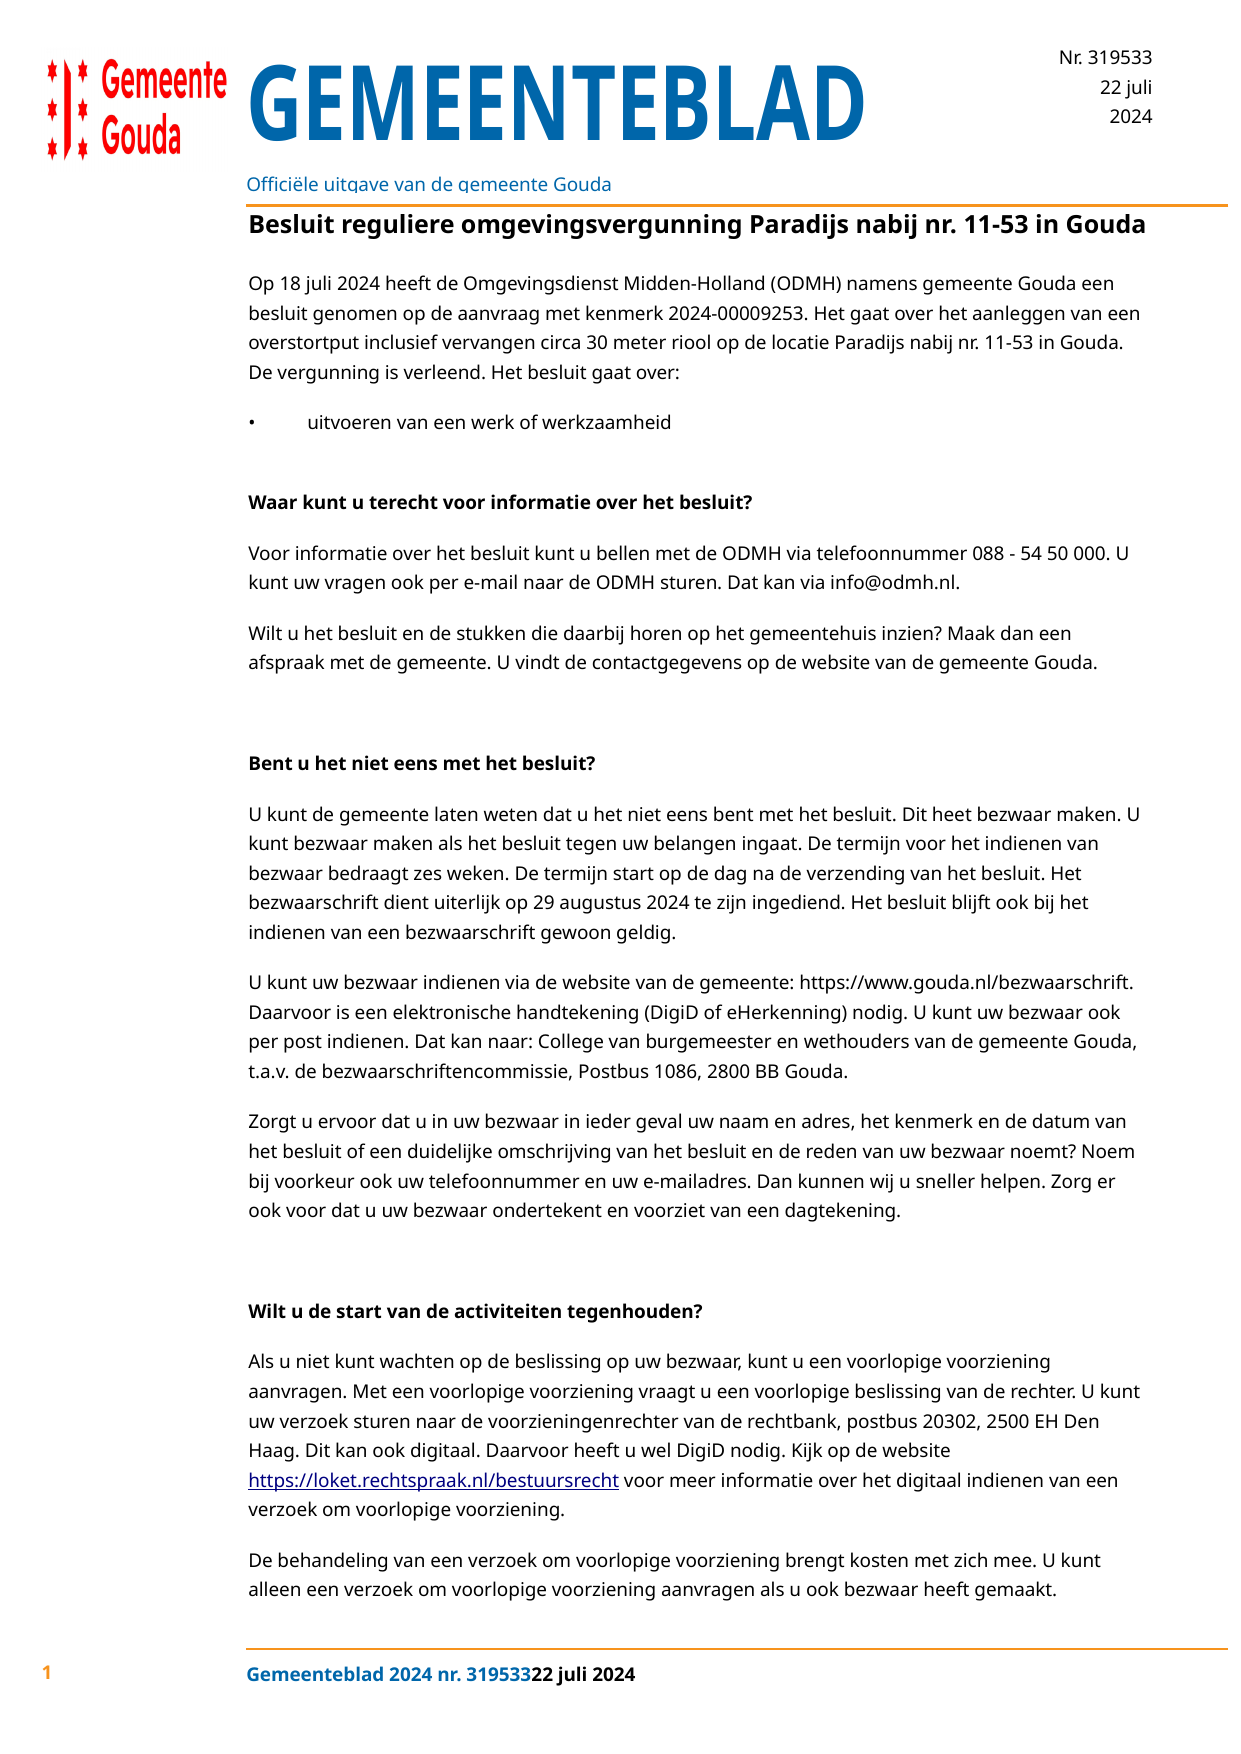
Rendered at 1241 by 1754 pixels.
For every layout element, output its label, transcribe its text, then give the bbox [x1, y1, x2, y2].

text Wilt u het besluit en de stukken die daarbij horen op het gemeentehuis inzien? Maak dan een afspraak met de gemeente. U vindt de contactgegevens op de website van de gemeente Gouda. [248, 620, 1152, 675]
text Bent u het niet eens met het besluit? [248, 750, 1152, 776]
text U kunt de gemeente laten weten dat u het niet eens bent met het besluit. Dit heet bezwaar maken. U kunt bezwaar maken als het besluit tegen uw belangen ingaat. De termijn voor het indienen van bezwaar bedraagt zes weken. De termijn start op de dag na de verzending van het besluit. Het bezwaarschrift dient uiterlijk op 29 augustus 2024 te zijn ingediend. Het besluit blijft ook bij het indienen van een bezwaarschrift gewoon geldig. [248, 801, 1152, 945]
text De behandeling van een verzoek om voorlopige voorziening brengt kosten met zich mee. U kunt alleen een verzoek om voorlopige voorziening aanvragen als u ook bezwaar heeft gemaakt. [248, 1547, 1152, 1602]
text Wilt u de start van de activiteiten tegenhouden? [248, 1298, 1152, 1324]
text Voor informatie over het besluit kunt u bellen met de ODMH via telefoonnummer 088 - 54 50 000. U kunt uw vragen ook per e-mail naar de ODMH sturen. Dat kan via info@odmh.nl. [248, 540, 1152, 595]
text Op 18 juli 2024 heeft de Omgevingsdienst Midden-Holland (ODMH) namens gemeente Gouda een besluit genomen op de aanvraag met kenmerk 2024-00009253. Het gaat over het aanleggen van een overstortput inclusief vervangen circa 30 meter riool op de locatie Paradijs nabij nr. 11-53 in Gouda. De vergunning is verleend. Het besluit gaat over: [248, 270, 1152, 385]
list uitvoeren van een werk of werkzaamheid [248, 409, 1152, 435]
text Zorgt u ervoor dat u in uw bezwaar in ieder geval uw naam en adres, het kenmerk en de datum van het besluit of een duidelijke omschrijving van het besluit en de reden van uw bezwaar noemt? Noem bij voorkeur ook uw telefoonnummer en uw e-mailadres. Dan kunnen wij u sneller helpen. Zorg er ook voor dat u uw bezwaar ondertekent en voorziet van een dagtekening. [248, 1109, 1152, 1223]
picture [41, 47, 231, 172]
text Als u niet kunt wachten op de beslissing op uw bezwaar, kunt u een voorlopige voorziening aanvragen. Met een voorlopige voorziening vraagt u een voorlopige beslissing van de rechter. U kunt uw verzoek sturen naar de voorzieningenrechter van de rechtbank, postbus 20302, 2500 EH Den Haag. Dit kan ook digitaal. Daarvoor heeft u wel DigiD nodig. Kijk op de website https://loket.rechtspraak.nl/bestuursrecht voor meer informatie over het digitaal indienen van een verzoek om voorlopige voorziening. [248, 1349, 1152, 1522]
text Waar kunt u terecht voor informatie over het besluit? [248, 489, 1152, 515]
text U kunt uw bezwaar indienen via de website van de gemeente: https://www.gouda.nl/bezwaarschrift. Daarvoor is een elektronische handtekening (DigiD of eHerkenning) nodig. U kunt uw bezwaar ook per post indienen. Dat kan naar: College van burgemeester en wethouders van de gemeente Gouda, t.a.v. de bezwaarschriftencommissie, Postbus 1086, 2800 BB Gouda. [248, 969, 1152, 1084]
text Besluit reguliere omgevingsvergunning Paradijs nabij nr. 11-53 in Gouda [248, 207, 1152, 241]
